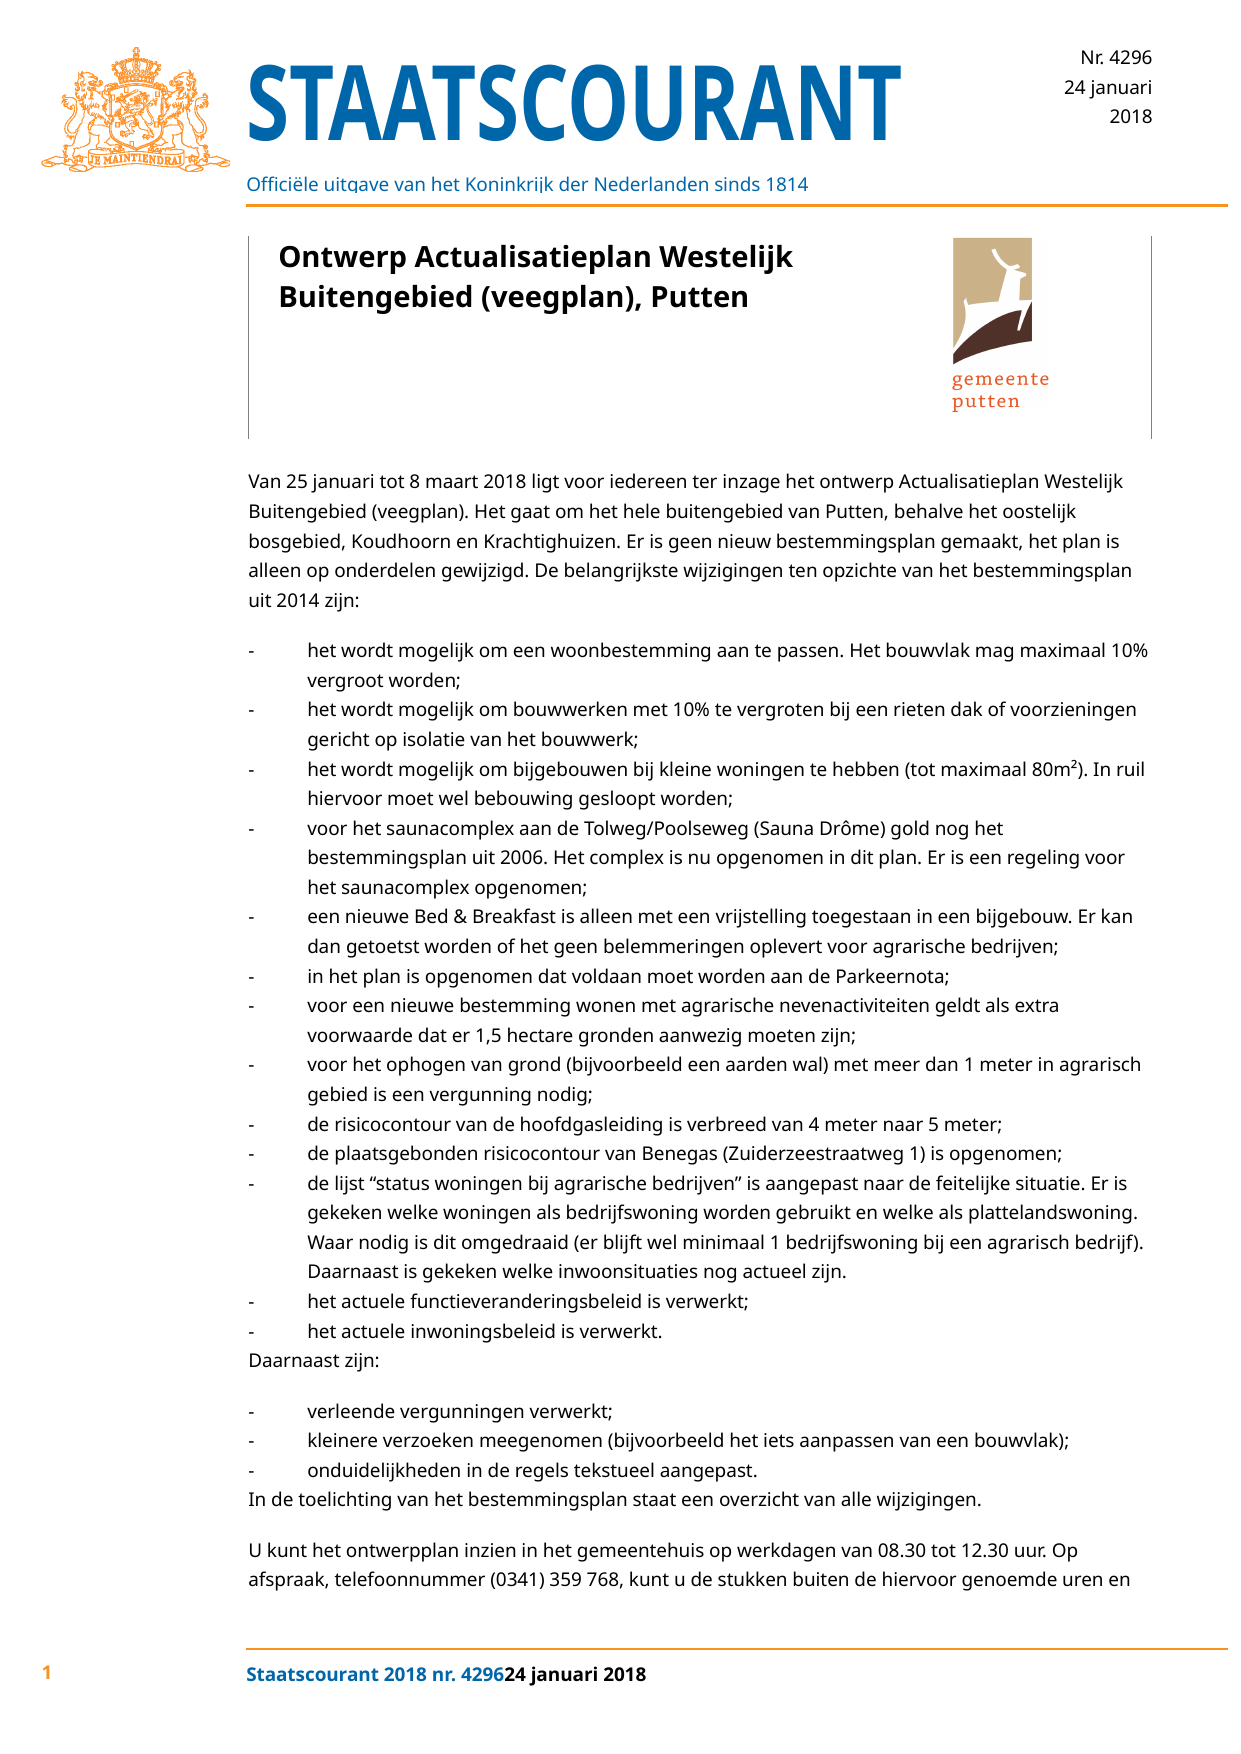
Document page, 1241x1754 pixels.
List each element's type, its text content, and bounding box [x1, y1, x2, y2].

list het actuele inwoningsbeleid is verwerkt. [248, 1318, 1152, 1343]
picture [41, 47, 231, 172]
text U kunt het ontwerpplan inzien in het gemeentehuis op werkdagen van 08.30 tot 12.30 uur. Op afspraak, telefoonnummer (0341) 359 768, kunt u de stukken buiten de hiervoor genoemde uren en [248, 1537, 1152, 1592]
list het wordt mogelijk om bouwwerken met 10% te vergroten bij een rieten dak of voorzieningen gericht op isolatie van het bouwwerk; [248, 697, 1152, 752]
list de plaatsgebonden risicocontour van Benegas (Zuiderzeestraatweg 1) is opgenomen; [248, 1140, 1152, 1166]
list voor het ophogen van grond (bijvoorbeeld een aarden wal) met meer dan 1 meter in agrarisch gebied is een vergunning nodig; [248, 1052, 1152, 1107]
list het wordt mogelijk om bijgebouwen bij kleine woningen te hebben (tot maximaal 80m²). In ruil hiervoor moet wel bebouwing gesloopt worden; [248, 756, 1152, 811]
table_header [1050, 236, 1151, 413]
list het actuele functieveranderingsbeleid is verwerkt; [248, 1288, 1152, 1314]
text Van 25 januari tot 8 maart 2018 ligt voor iedereen ter inzage het ontwerp Actualisatieplan Westelijk Buitengebied (veegplan). Het gaat om het hele buitengebied van Putten, behalve het oostelijk bosgebied, Koudhoorn en Krachtighuizen. Er is geen nieuw bestemmingsplan gemaakt, het plan is alleen op onderdelen gewijzigd. De belangrijkste wijzigingen ten opzichte van het bestemmingsplan uit 2014 zijn: [248, 469, 1152, 613]
table_header [850, 414, 1151, 439]
list het wordt mogelijk om een woonbestemming aan te passen. Het bouwvlak mag maximaal 10% vergroot worden; [248, 637, 1152, 693]
list de lijst “status woningen bij agrarische bedrijven” is aangepast naar de feitelijke situatie. Er is gekeken welke woningen als bedrijfswoning worden gebruikt en welke als plattelandswoning. Waar nodig is dit omgedraaid (er blijft wel minimaal 1 bedrijfswoning bij een agrarisch bedrijf). Daarnaast is gekeken welke inwoonsituaties nog actueel zijn. [248, 1170, 1152, 1284]
picture [951, 236, 1050, 414]
list de risicocontour van de hoofdgasleiding is verbreed van 4 meter naar 5 meter; [248, 1111, 1152, 1136]
table_header Ontwerp Actualisatieplan Westelijk Buitengebied (veegplan), Putten [249, 236, 850, 439]
table_header [850, 236, 951, 413]
list voor het saunacomplex aan de Tolweg/Poolseweg (Sauna Drôme) gold nog het bestemmingsplan uit 2006. Het complex is nu opgenomen in dit plan. Er is een regeling voor het saunacomplex opgenomen; [248, 815, 1152, 900]
list onduidelijkheden in de regels tekstueel aangepast. [248, 1457, 1152, 1483]
list kleinere verzoeken meegenomen (bijvoorbeeld het iets aanpassen van een bouwvlak); [248, 1427, 1152, 1453]
list een nieuwe Bed & Breakfast is alleen met een vrijstelling toegestaan in een bijgebouw. Er kan dan getoetst worden of het geen belemmeringen oplevert voor agrarische bedrijven; [248, 904, 1152, 959]
list in het plan is opgenomen dat voldaan moet worden aan de Parkeernota; [248, 963, 1152, 988]
text In de toelichting van het bestemmingsplan staat een overzicht van alle wijzigingen. [248, 1487, 1152, 1512]
list voor een nieuwe bestemming wonen met agrarische nevenactiviteiten geldt als extra voorwaarde dat er 1,5 hectare gronden aanwezig moeten zijn; [248, 992, 1152, 1048]
text Daarnaast zijn: [248, 1347, 1152, 1373]
list verleende vergunningen verwerkt; [248, 1398, 1152, 1423]
